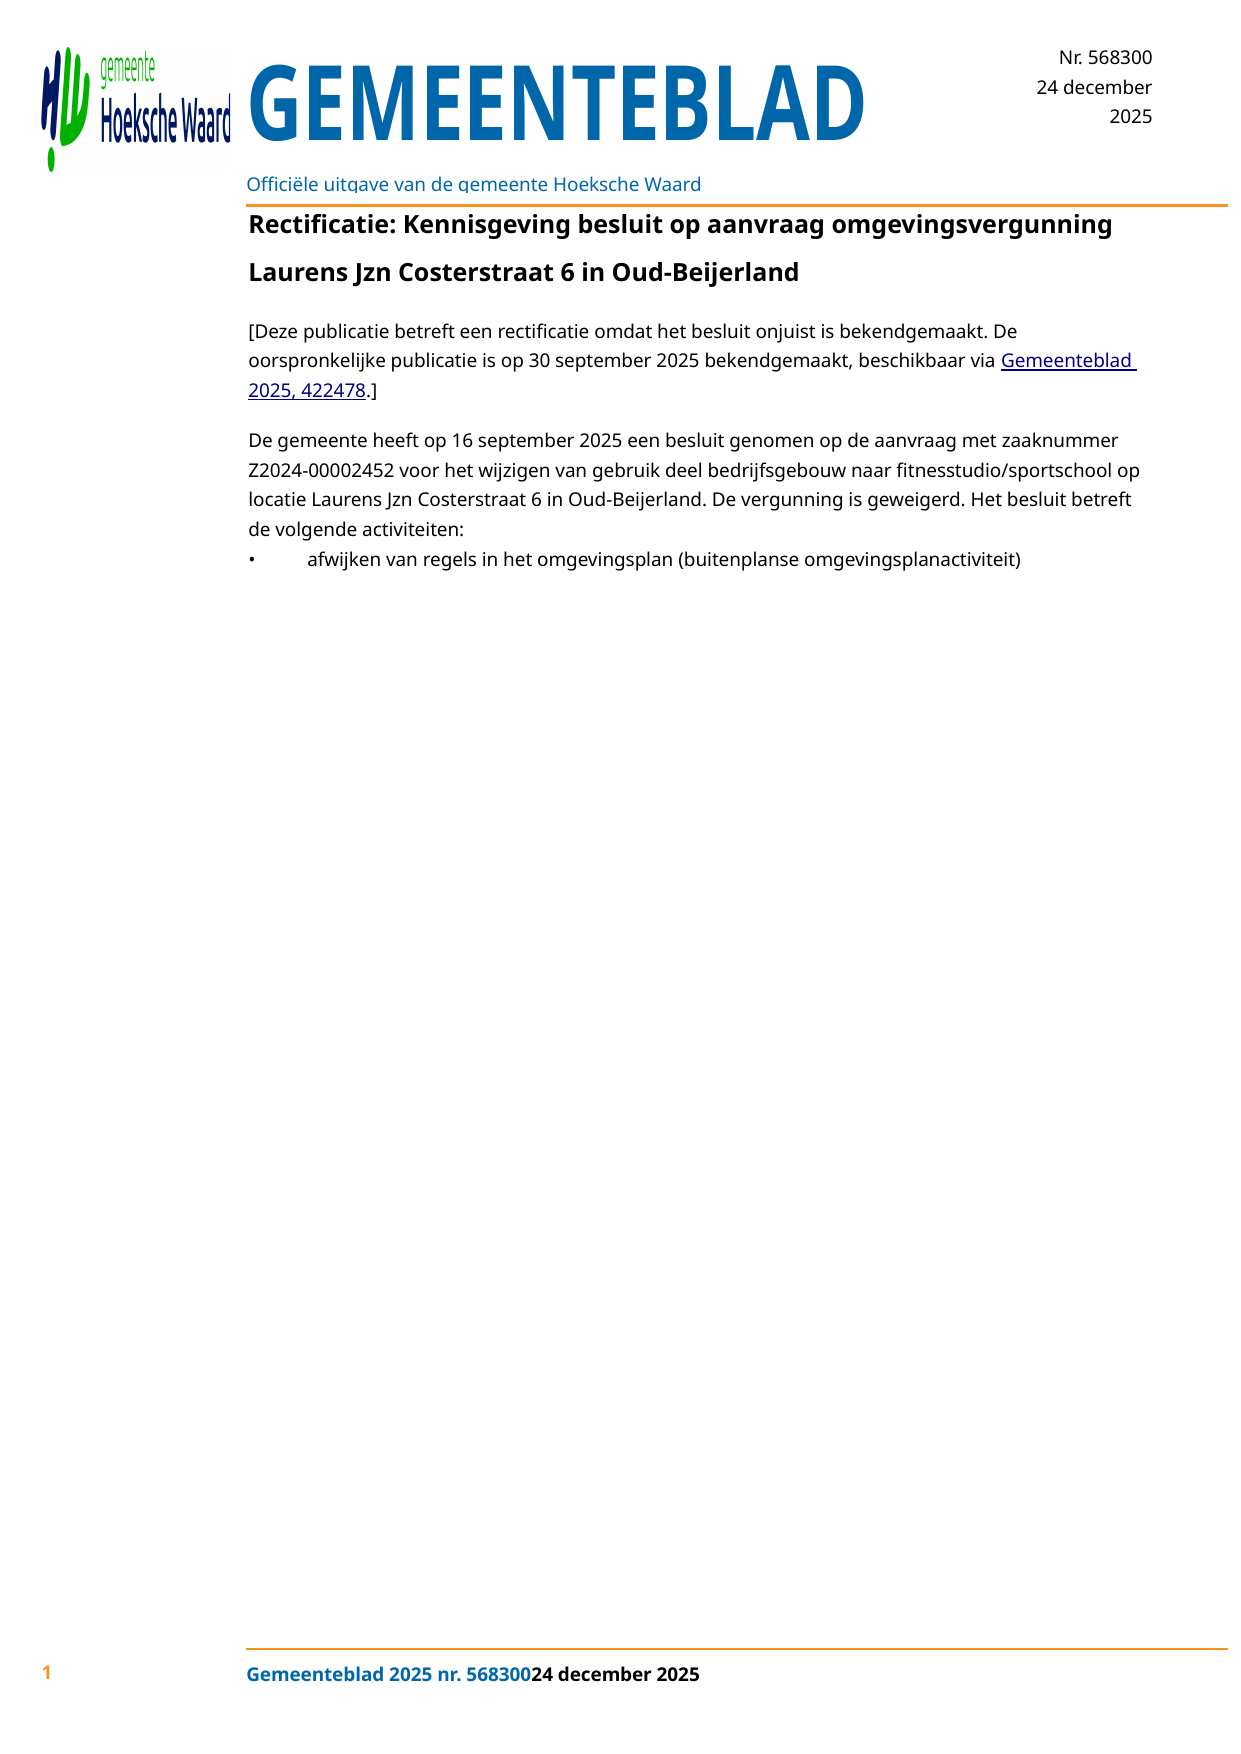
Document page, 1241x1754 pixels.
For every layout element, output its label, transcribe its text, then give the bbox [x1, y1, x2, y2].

list afwijken van regels in het omgevingsplan (buitenplanse omgevingsplanactiviteit) [248, 546, 1152, 572]
text Rectificatie: Kennisgeving besluit op aanvraag omgevingsvergunning Laurens Jzn Costerstraat 6 in Oud-Beijerland [248, 207, 1152, 288]
picture [41, 47, 231, 172]
text De gemeente heeft op 16 september 2025 een besluit genomen op de aanvraag met zaaknummer Z2024-00002452 voor het wijzigen van gebruik deel bedrijfsgebouw naar fitnesstudio/sportschool op locatie Laurens Jzn Costerstraat 6 in Oud-Beijerland. De vergunning is geweigerd. Het besluit betreft de volgende activiteiten: [248, 427, 1152, 542]
text [Deze publicatie betreft een rectificatie omdat het besluit onjuist is bekendgemaakt. De oorspronkelijke publicatie is op 30 september 2025 bekendgemaakt, beschikbaar via Gemeenteblad 2025, 422478.] [248, 318, 1152, 403]
